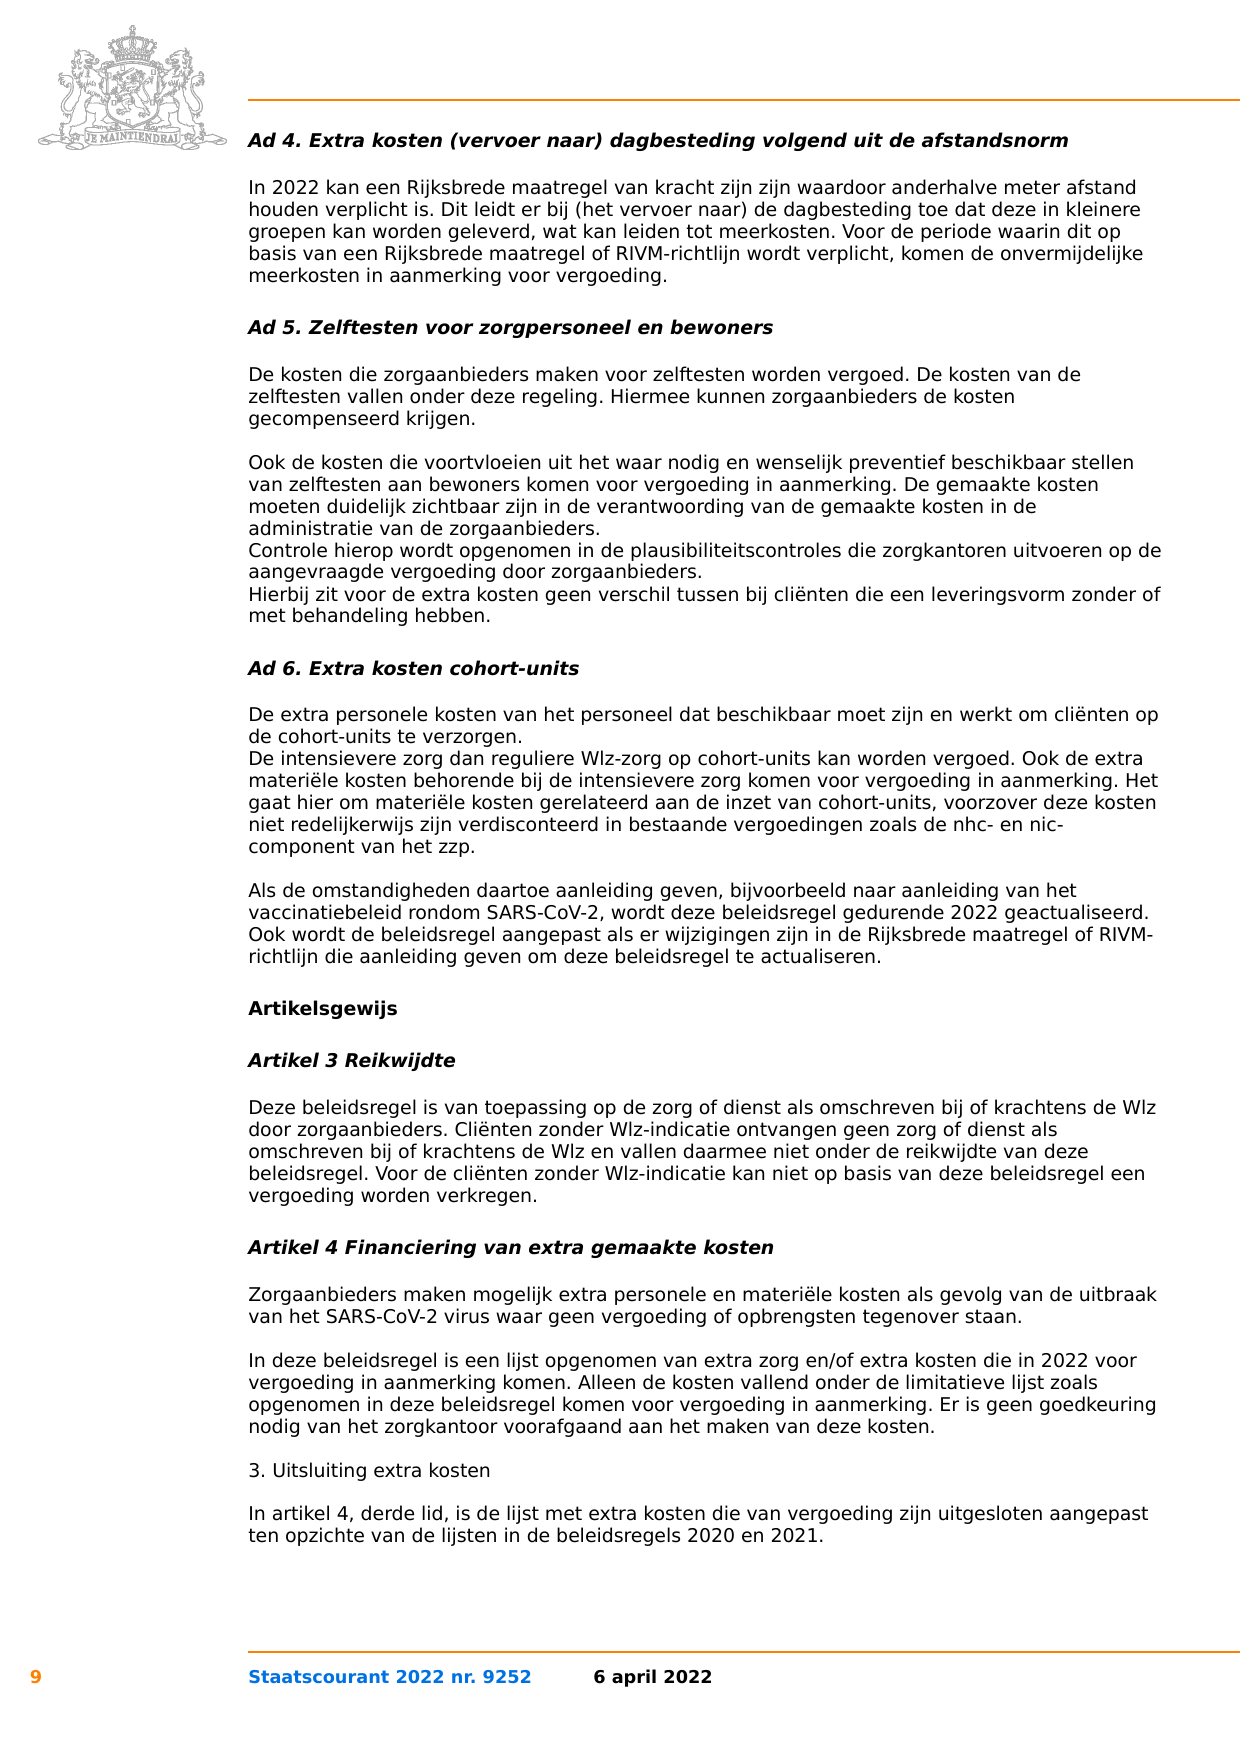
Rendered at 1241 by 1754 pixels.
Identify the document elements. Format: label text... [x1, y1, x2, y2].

text Zorgaanbieders maken mogelijk extra personele en materiële kosten als gevolg van de uitbraak van het SARS-CoV-2 virus waar geen vergoeding of opbrengsten tegenover staan. [248, 1284, 1163, 1328]
text In 2022 kan een Rijksbrede maatregel van kracht zijn zijn waardoor anderhalve meter afstand houden verplicht is. Dit leidt er bij (het vervoer naar) de dagbesteding toe dat deze in kleinere groepen kan worden geleverd, wat kan leiden tot meerkosten. Voor de periode waarin dit op basis van een Rijksbrede maatregel of RIVM-richtlijn wordt verplicht, komen de onvermijdelijke meerkosten in aanmerking voor vergoeding. [248, 177, 1163, 287]
subtitle Ad 6. Extra kosten cohort-units [248, 657, 1163, 679]
subtitle 3. Uitsluiting extra kosten [248, 1459, 1163, 1481]
text Ook de kosten die voortvloeien uit het waar nodig en wenselijk preventief beschikbaar stellen van zelftesten aan bewoners komen voor vergoeding in aanmerking. De gemaakte kosten moeten duidelijk zichtbaar zijn in de verantwoording van de gemaakte kosten in de administratie van de zorgaanbieders. [248, 452, 1163, 539]
text Als de omstandigheden daartoe aanleiding geven, bijvoorbeeld naar aanleiding van het vaccinatiebeleid rondom SARS-CoV-2, wordt deze beleidsregel gedurende 2022 geactualiseerd. [248, 880, 1163, 924]
text In artikel 4, derde lid, is de lijst met extra kosten die van vergoeding zijn uitgesloten aangepast ten opzichte van de lijsten in de beleidsregels 2020 en 2021. [248, 1503, 1163, 1547]
subtitle Artikel 4 Financiering van extra gemaakte kosten [248, 1237, 1163, 1259]
text In deze beleidsregel is een lijst opgenomen van extra zorg en/of extra kosten die in 2022 voor vergoeding in aanmerking komen. Alleen de kosten vallend onder de limitatieve lijst zoals opgenomen in deze beleidsregel komen voor vergoeding in aanmerking. Er is geen goedkeuring nodig van het zorgkantoor voorafgaand aan het maken van deze kosten. [248, 1350, 1163, 1438]
text Controle hierop wordt opgenomen in de plausibiliteitscontroles die zorgkantoren uitvoeren op de aangevraagde vergoeding door zorgaanbieders. [248, 539, 1163, 583]
text De intensievere zorg dan reguliere Wlz-zorg op cohort-units kan worden vergoed. Ook de extra materiële kosten behorende bij de intensievere zorg komen voor vergoeding in aanmerking. Het gaat hier om materiële kosten gerelateerd aan de inzet van cohort-units, voorzover deze kosten niet redelijkerwijs zijn verdisconteerd in bestaande vergoedingen zoals de nhc- en nic-component van het zzp. [248, 748, 1163, 858]
subtitle Ad 5. Zelftesten voor zorgpersoneel en bewoners [248, 317, 1163, 339]
picture [38, 25, 227, 150]
text De kosten die zorgaanbieders maken voor zelftesten worden vergoed. De kosten van de zelftesten vallen onder deze regeling. Hiermee kunnen zorgaanbieders de kosten gecompenseerd krijgen. [248, 364, 1163, 430]
text De extra personele kosten van het personeel dat beschikbaar moet zijn en werkt om cliënten op de cohort-units te verzorgen. [248, 704, 1163, 748]
text Deze beleidsregel is van toepassing op de zorg of dienst als omschreven bij of krachtens de Wlz door zorgaanbieders. Cliënten zonder Wlz-indicatie ontvangen geen zorg of dienst als omschreven bij of krachtens de Wlz en vallen daarmee niet onder de reikwijdte van deze beleidsregel. Voor de cliënten zonder Wlz-indicatie kan niet op basis van deze beleidsregel een vergoeding worden verkregen. [248, 1097, 1163, 1207]
subtitle Artikelsgewijs [248, 998, 1163, 1020]
text Hierbij zit voor de extra kosten geen verschil tussen bij cliënten die een leveringsvorm zonder of met behandeling hebben. [248, 583, 1163, 627]
subtitle Ad 4. Extra kosten (vervoer naar) dagbesteding volgend uit de afstandsnorm [248, 130, 1163, 152]
text Ook wordt de beleidsregel aangepast als er wijzigingen zijn in de Rijksbrede maatregel of RIVM-richtlijn die aanleiding geven om deze beleidsregel te actualiseren. [248, 924, 1163, 968]
subtitle Artikel 3 Reikwijdte [248, 1050, 1163, 1072]
